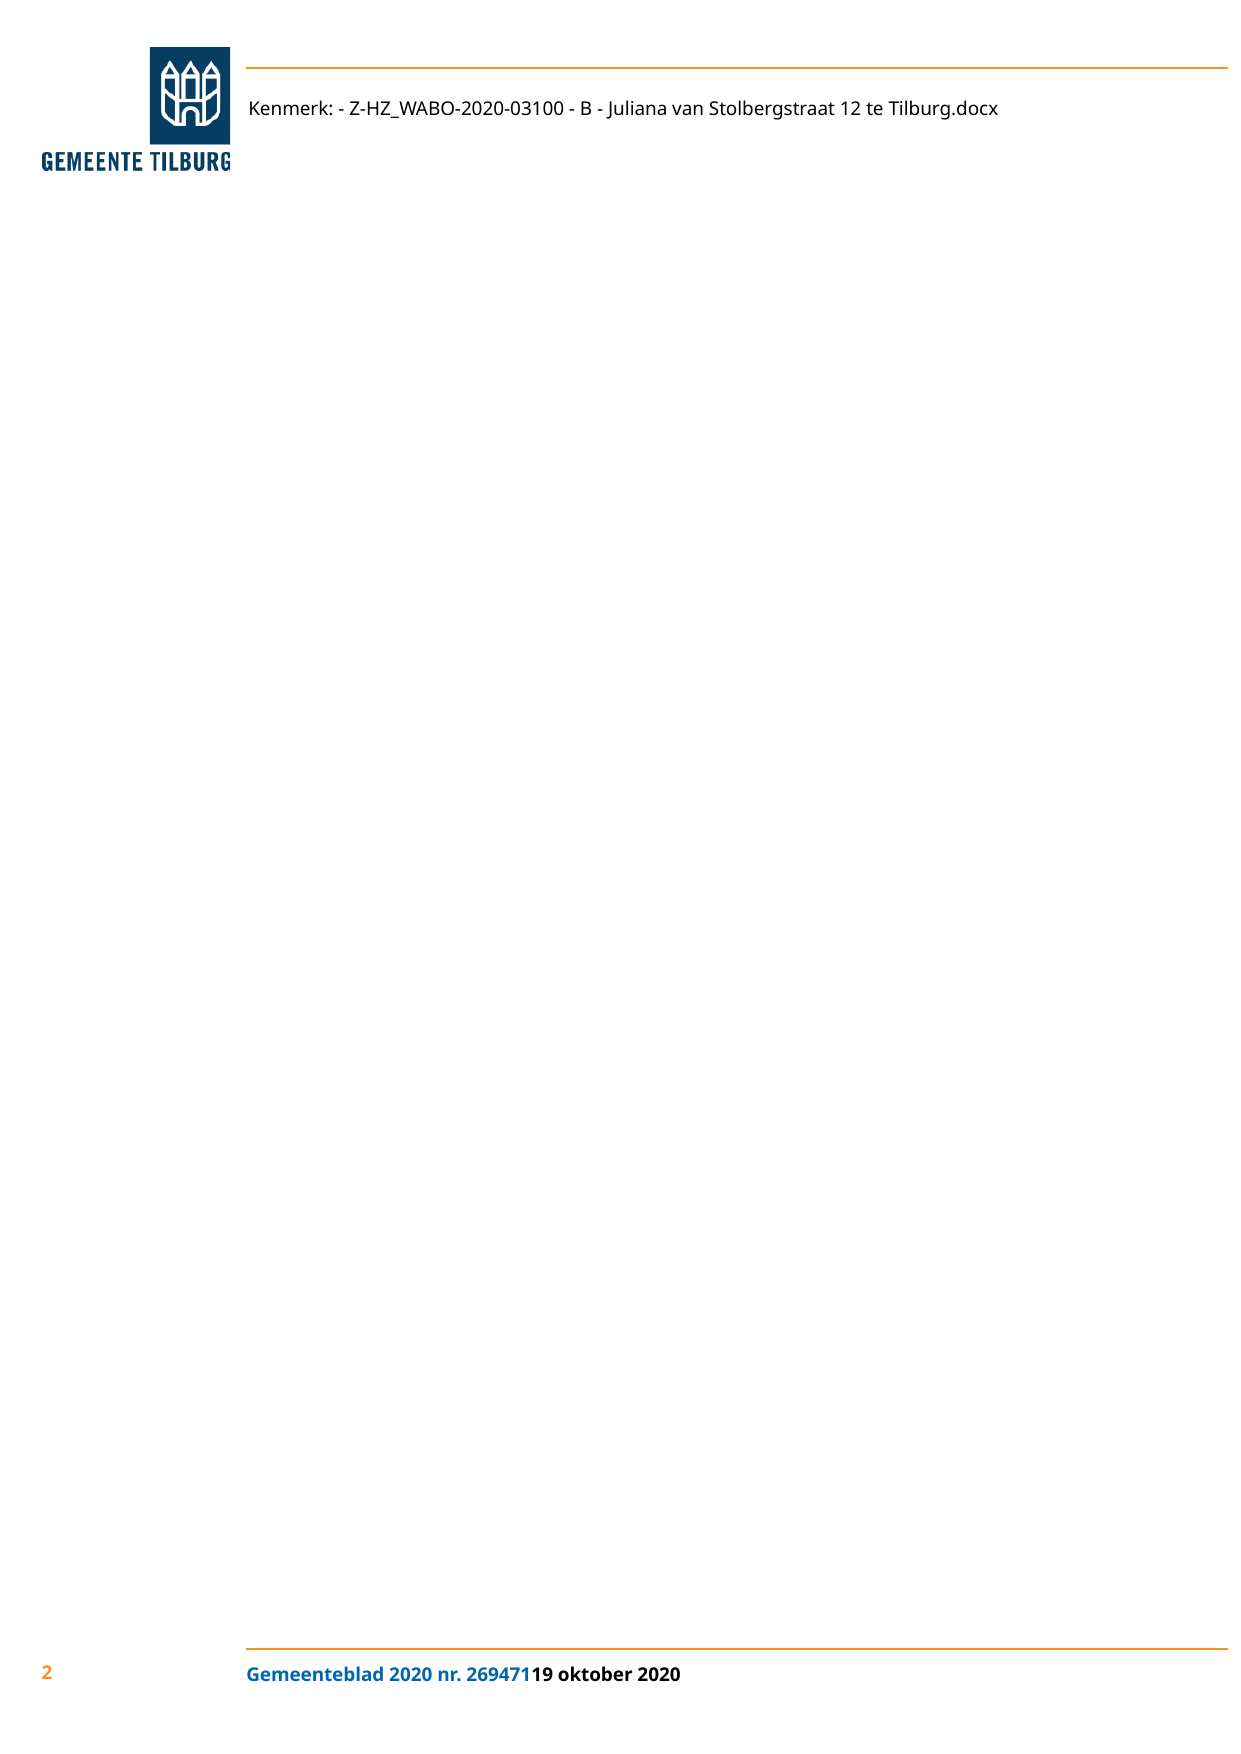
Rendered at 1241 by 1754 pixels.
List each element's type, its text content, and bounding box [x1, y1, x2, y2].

text Kenmerk: - Z-HZ_WABO-2020-03100 - B - Juliana van Stolbergstraat 12 te Tilburg.docx [248, 95, 1152, 121]
picture [41, 47, 231, 172]
